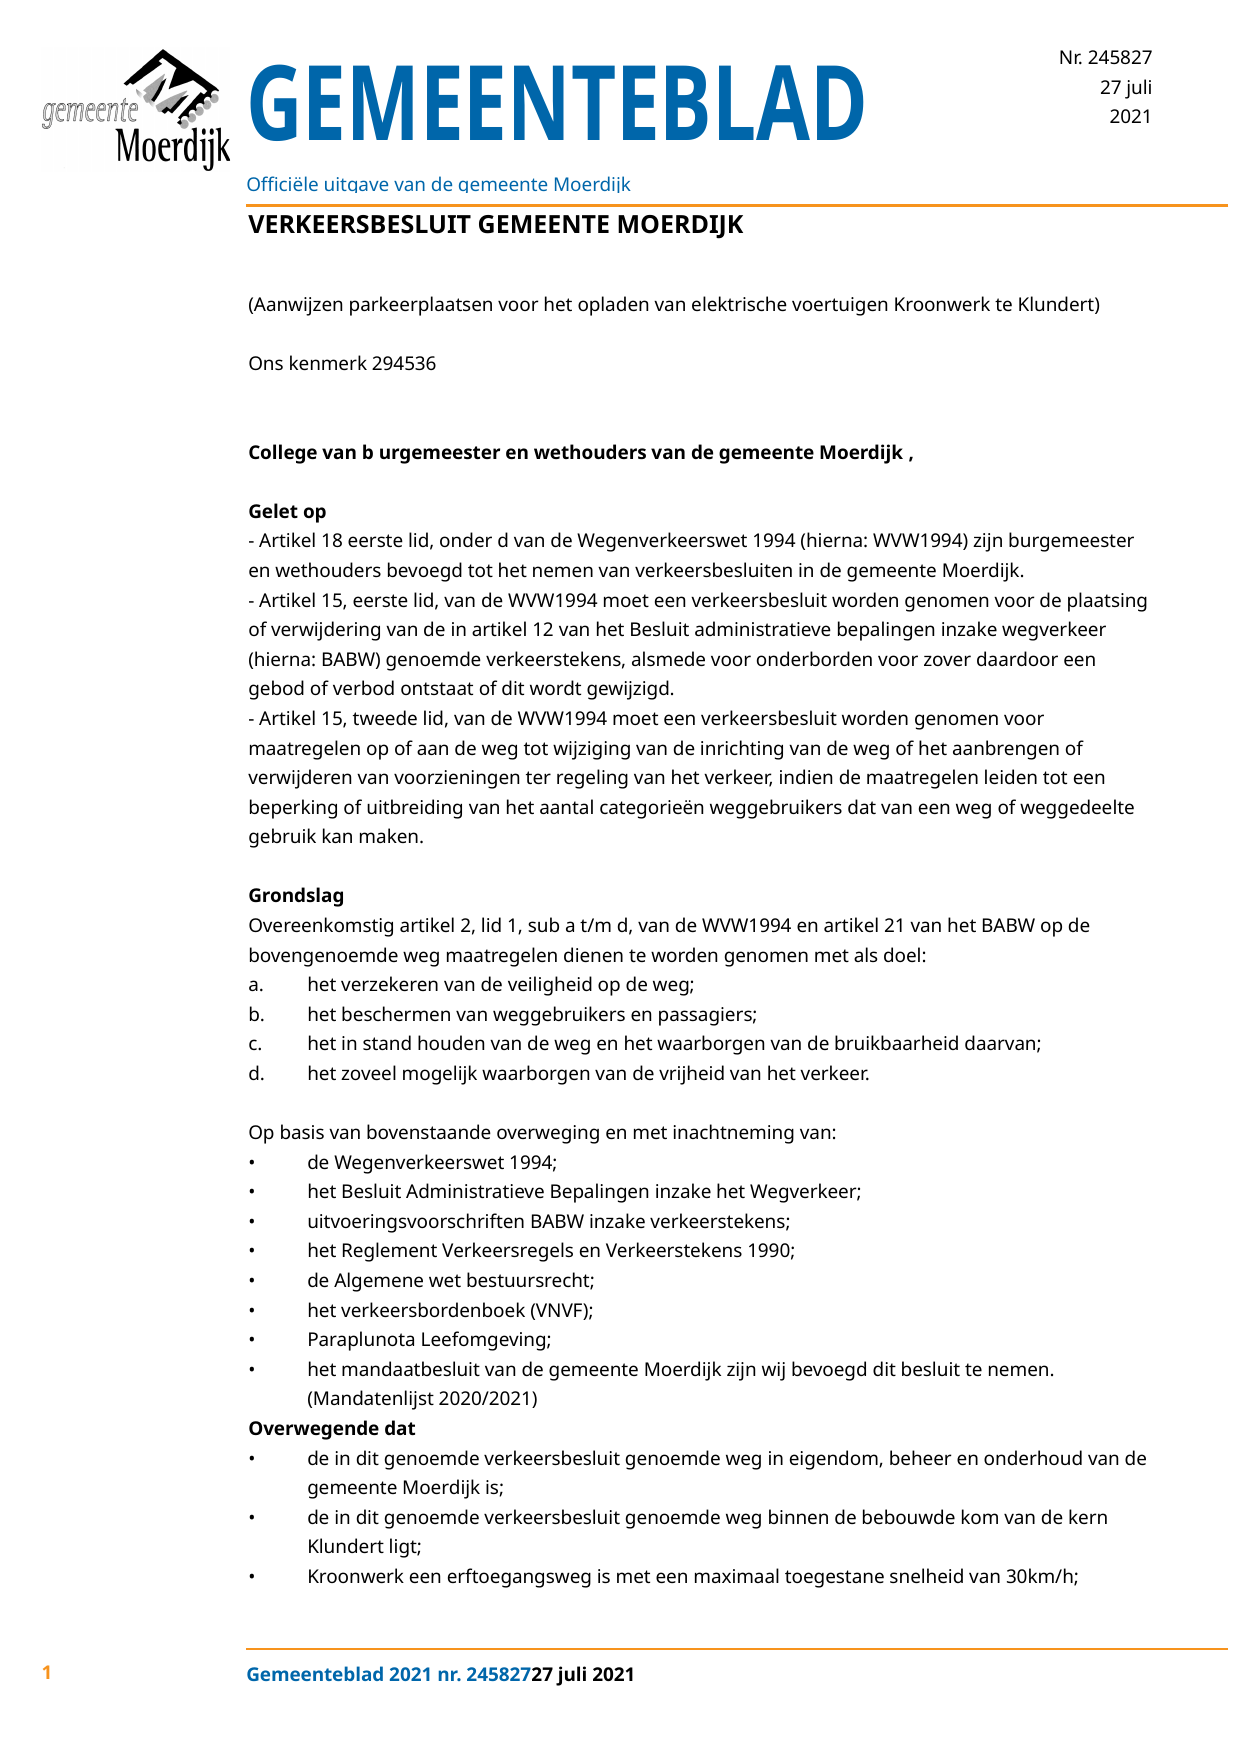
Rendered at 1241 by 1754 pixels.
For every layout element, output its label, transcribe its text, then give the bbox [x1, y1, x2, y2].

picture [41, 47, 231, 172]
text Op basis van bovenstaande overweging en met inachtneming van: [248, 1119, 1152, 1145]
list het beschermen van weggebruikers en passagiers; [248, 1001, 1152, 1027]
list het mandaatbesluit van de gemeente Moerdijk zijn wij bevoegd dit besluit te nemen. (Mandatenlijst 2020/2021) [248, 1356, 1152, 1411]
text VERKEERSBESLUIT GEMEENTE MOERDIJK [248, 207, 1152, 241]
list de in dit genoemde verkeersbesluit genoemde weg in eigendom, beheer en onderhoud van de gemeente Moerdijk is; [248, 1445, 1152, 1500]
list Kroonwerk een erftoegangsweg is met een maximaal toegestane snelheid van 30km/h; [248, 1563, 1152, 1589]
list het Reglement Verkeersregels en Verkeerstekens 1990; [248, 1238, 1152, 1263]
list uitvoeringsvoorschriften BABW inzake verkeerstekens; [248, 1208, 1152, 1234]
text Overeenkomstig artikel 2, lid 1, sub a t/m d, van de WVW1994 en artikel 21 van het BABW op de bovengenoemde weg maatregelen dienen te worden genomen met als doel: [248, 912, 1152, 968]
text - Artikel 15, eerste lid, van de WVW1994 moet een verkeersbesluit worden genomen voor de plaatsing of verwijdering van de in artikel 12 van het Besluit administratieve bepalingen inzake wegverkeer (hierna: BABW) genoemde verkeerstekens, alsmede voor onderborden voor zover daardoor een gebod of verbod ontstaat of dit wordt gewijzigd. [248, 587, 1152, 701]
text Overwegende dat [248, 1415, 1152, 1441]
text - Artikel 15, tweede lid, van de WVW1994 moet een verkeersbesluit worden genomen voor maatregelen op of aan de weg tot wijziging van de inrichting van de weg of het aanbrengen of verwijderen van voorzieningen ter regeling van het verkeer, indien de maatregelen leiden tot een beperking of uitbreiding van het aantal categorieën weggebruikers dat van een weg of weggedeelte gebruik kan maken. [248, 705, 1152, 849]
list het Besluit Administratieve Bepalingen inzake het Wegverkeer; [248, 1178, 1152, 1204]
list Paraplunota Leefomgeving; [248, 1326, 1152, 1352]
text - Artikel 18 eerste lid, onder d van de Wegenverkeerswet 1994 (hierna: WVW1994) zijn burgemeester en wethouders bevoegd tot het nemen van verkeersbesluiten in de gemeente Moerdijk. [248, 528, 1152, 583]
list het verzekeren van de veiligheid op de weg; [248, 971, 1152, 997]
list de in dit genoemde verkeersbesluit genoemde weg binnen de bebouwde kom van de kern Klundert ligt; [248, 1504, 1152, 1559]
list het zoveel mogelijk waarborgen van de vrijheid van het verkeer. [248, 1060, 1152, 1086]
list het verkeersbordenboek (VNVF); [248, 1297, 1152, 1323]
list de Algemene wet bestuursrecht; [248, 1267, 1152, 1293]
text College van b urgemeester en wethouders van de gemeente Moerdijk , [248, 439, 1152, 465]
list de Wegenverkeerswet 1994; [248, 1149, 1152, 1175]
text Ons kenmerk 294536 [248, 350, 1152, 376]
text (Aanwijzen parkeerplaatsen voor het opladen van elektrische voertuigen Kroonwerk te Klundert) [248, 291, 1152, 317]
text Gelet op [248, 498, 1152, 524]
list het in stand houden van de weg en het waarborgen van de bruikbaarheid daarvan; [248, 1031, 1152, 1056]
text Grondslag [248, 883, 1152, 908]
